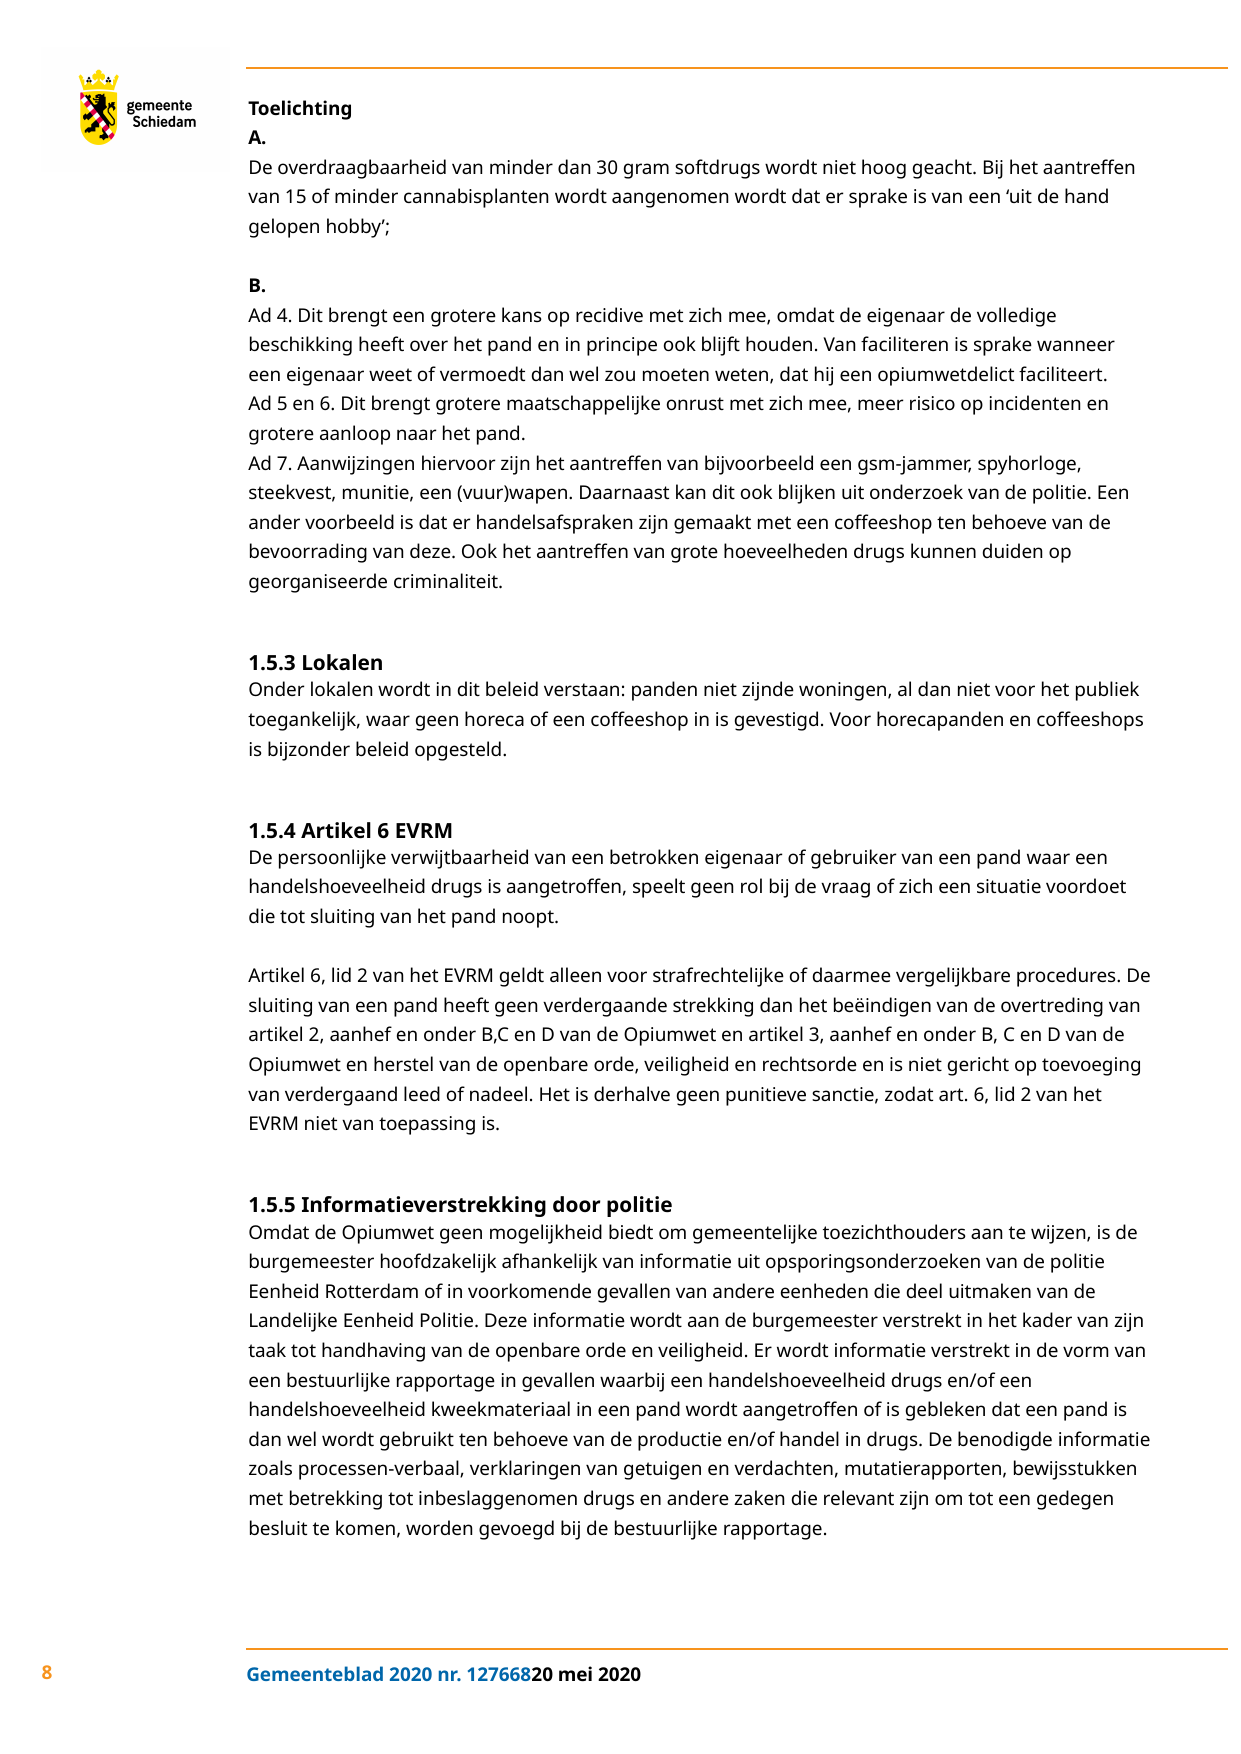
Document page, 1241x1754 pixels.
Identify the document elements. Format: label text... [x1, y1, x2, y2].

text De overdraagbaarheid van minder dan 30 gram softdrugs wordt niet hoog geacht. Bij het aantreffen van 15 of minder cannabisplanten wordt aangenomen wordt dat er sprake is van een ‘uit de hand gelopen hobby’; [248, 154, 1152, 239]
text B. [248, 272, 1152, 298]
text Omdat de Opiumwet geen mogelijkheid biedt om gemeentelijke toezichthouders aan te wijzen, is de burgemeester hoofdzakelijk afhankelijk van informatie uit opsporingsonderzoeken van de politie Eenheid Rotterdam of in voorkomende gevallen van andere eenheden die deel uitmaken van de Landelijke Eenheid Politie. Deze informatie wordt aan de burgemeester verstrekt in het kader van zijn taak tot handhaving van de openbare orde en veiligheid. Er wordt informatie verstrekt in de vorm van een bestuurlijke rapportage in gevallen waarbij een handelshoeveelheid drugs en/of een handelshoeveelheid kweekmateriaal in een pand wordt aangetroffen of is gebleken dat een pand is dan wel wordt gebruikt ten behoeve van de productie en/of handel in drugs. De benodigde informatie zoals processen-verbaal, verklaringen van getuigen en verdachten, mutatierapporten, bewijsstukken met betrekking tot inbeslaggenomen drugs en andere zaken die relevant zijn om tot een gedegen besluit te komen, worden gevoegd bij de bestuurlijke rapportage. [248, 1219, 1152, 1540]
text De persoonlijke verwijtbaarheid van een betrokken eigenaar of gebruiker van een pand waar een handelshoeveelheid drugs is aangetroffen, speelt geen rol bij de vraag of zich een situatie voordoet die tot sluiting van het pand noopt. [248, 844, 1152, 929]
text 1.5.4 Artikel 6 EVRM [248, 816, 1152, 844]
text Ad 5 en 6. Dit brengt grotere maatschappelijke onrust met zich mee, meer risico op incidenten en grotere aanloop naar het pand. [248, 391, 1152, 446]
text A. [248, 124, 1152, 150]
text Onder lokalen wordt in dit beleid verstaan: panden niet zijnde woningen, al dan niet voor het publiek toegankelijk, waar geen horeca of een coffeeshop in is gevestigd. Voor horecapanden en coffeeshops is bijzonder beleid opgesteld. [248, 677, 1152, 761]
text Ad 4. Dit brengt een grotere kans op recidive met zich mee, omdat de eigenaar de volledige beschikking heeft over het pand en in principe ook blijft houden. Van faciliteren is sprake wanneer een eigenaar weet of vermoedt dan wel zou moeten weten, dat hij een opiumwetdelict faciliteert. [248, 302, 1152, 387]
text Toelichting [248, 95, 1152, 121]
text 1.5.5 Informatieverstrekking door politie [248, 1190, 1152, 1219]
text 1.5.3 Lokalen [248, 648, 1152, 677]
picture [41, 47, 231, 172]
text Artikel 6, lid 2 van het EVRM geldt alleen voor strafrechtelijke of daarmee vergelijkbare procedures. De sluiting van een pand heeft geen verdergaande strekking dan het beëindigen van de overtreding van artikel 2, aanhef en onder B,C en D van de Opiumwet en artikel 3, aanhef en onder B, C en D van de Opiumwet en herstel van de openbare orde, veiligheid en rechtsorde en is niet gericht op toevoeging van verdergaand leed of nadeel. Het is derhalve geen punitieve sanctie, zodat art. 6, lid 2 van het EVRM niet van toepassing is. [248, 962, 1152, 1136]
text Ad 7. Aanwijzingen hiervoor zijn het aantreffen van bijvoorbeeld een gsm-jammer, spyhorloge, steekvest, munitie, een (vuur)wapen. Daarnaast kan dit ook blijken uit onderzoek van de politie. Een ander voorbeeld is dat er handelsafspraken zijn gemaakt met een coffeeshop ten behoeve van de bevoorrading van deze. Ook het aantreffen van grote hoeveelheden drugs kunnen duiden op georganiseerde criminaliteit. [248, 450, 1152, 594]
